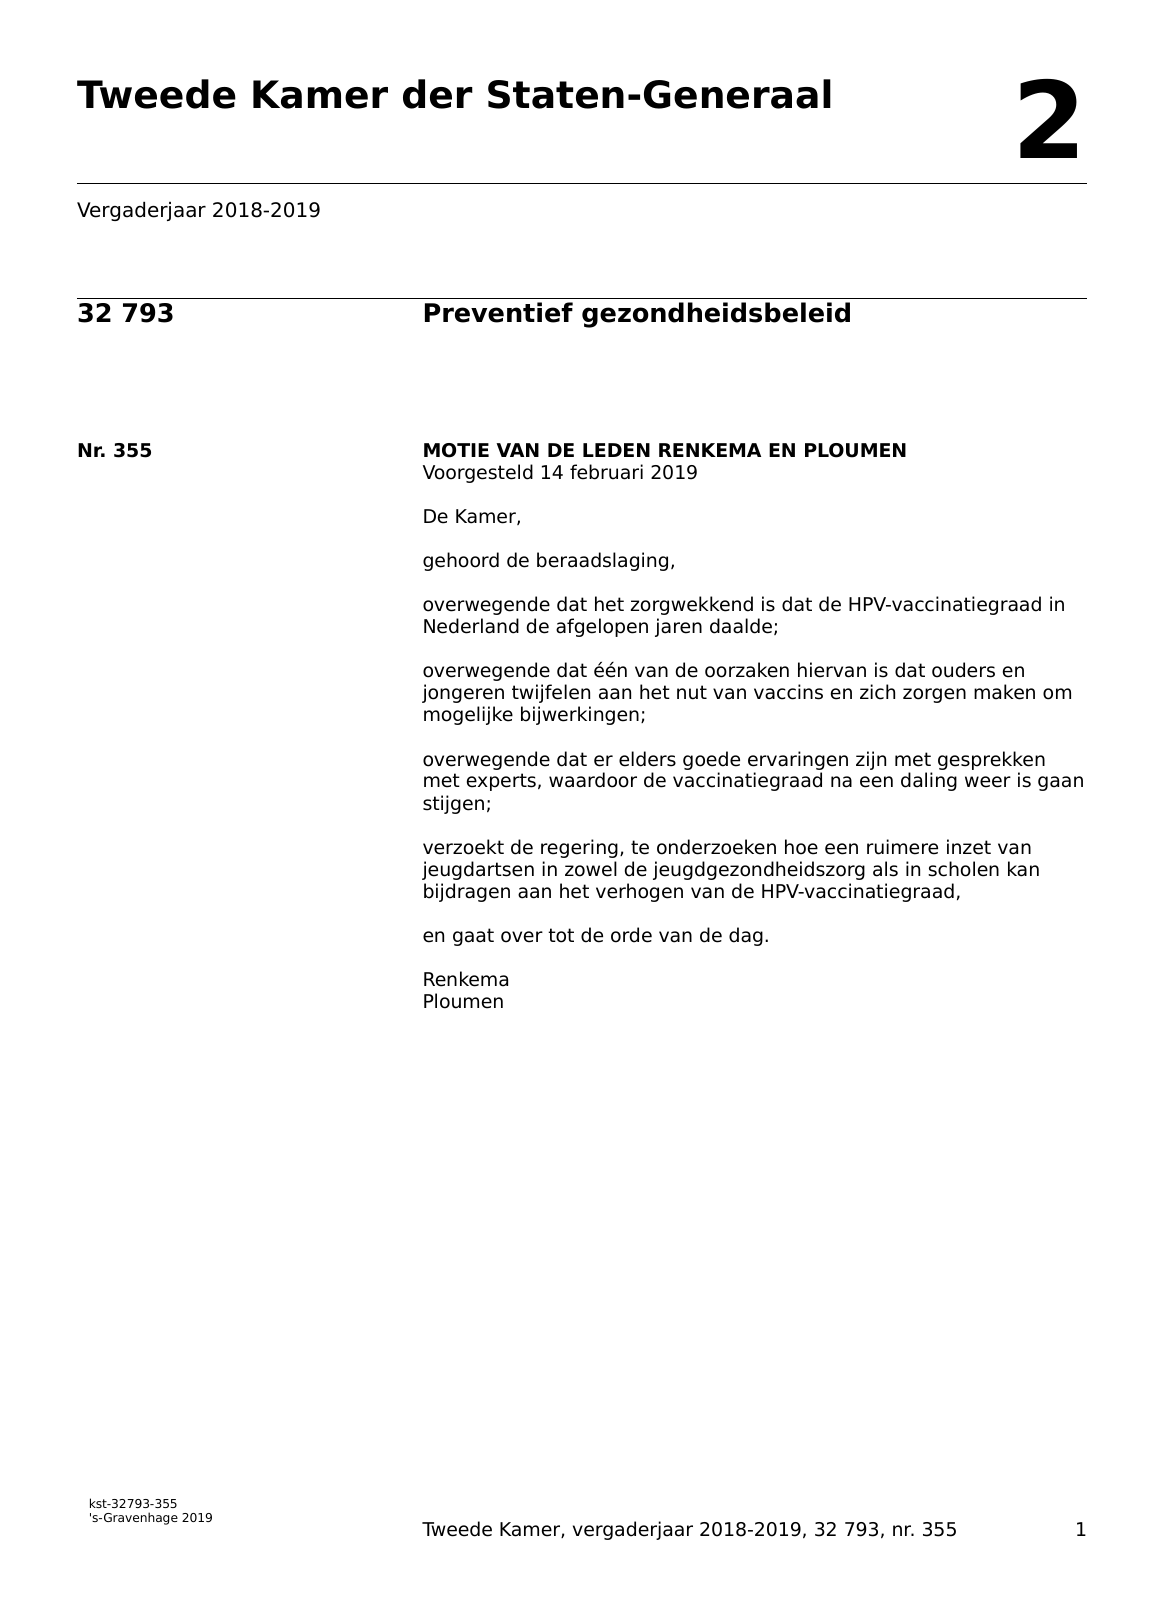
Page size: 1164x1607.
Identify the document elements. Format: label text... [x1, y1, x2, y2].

subtitle 32 793 Preventief gezondheidsbeleid [77, 299, 1087, 329]
text Renkema [422, 969, 1087, 991]
text overwegende dat het zorgwekkend is dat de HPV-vaccinatiegraad in Nederland de afgelopen jaren daalde; [422, 594, 1087, 638]
text en gaat over tot de orde van de dag. [422, 925, 1087, 947]
text Voorgesteld 14 februari 2019 [422, 462, 1087, 484]
text kst-32793-355 [88, 1497, 323, 1511]
text overwegende dat er elders goede ervaringen zijn met gesprekken met experts, waardoor de vaccinatiegraad na een daling weer is gaan stijgen; [422, 748, 1087, 814]
text Ploumen [422, 991, 1087, 1013]
text gehoord de beraadslaging, [422, 550, 1087, 572]
text overwegende dat één van de oorzaken hiervan is dat ouders en jongeren twijfelen aan het nut van vaccins en zich zorgen maken om mogelijke bijwerkingen; [422, 660, 1087, 726]
text verzoekt de regering, te onderzoeken hoe een ruimere inzet van jeugdartsen in zowel de jeugdgezondheidszorg als in scholen kan bijdragen aan het verhogen van de HPV-vaccinatiegraad, [422, 837, 1087, 902]
text De Kamer, [422, 506, 1087, 528]
table_header 2 [886, 59, 1087, 183]
table_header Tweede Kamer der Staten-Generaal [77, 59, 886, 183]
subtitle Nr. 355 MOTIE VAN DE LEDEN RENKEMA EN PLOUMEN [77, 440, 1087, 462]
text 's-Gravenhage 2019 [88, 1511, 323, 1525]
table_cell Vergaderjaar 2018-2019 [77, 184, 1087, 298]
